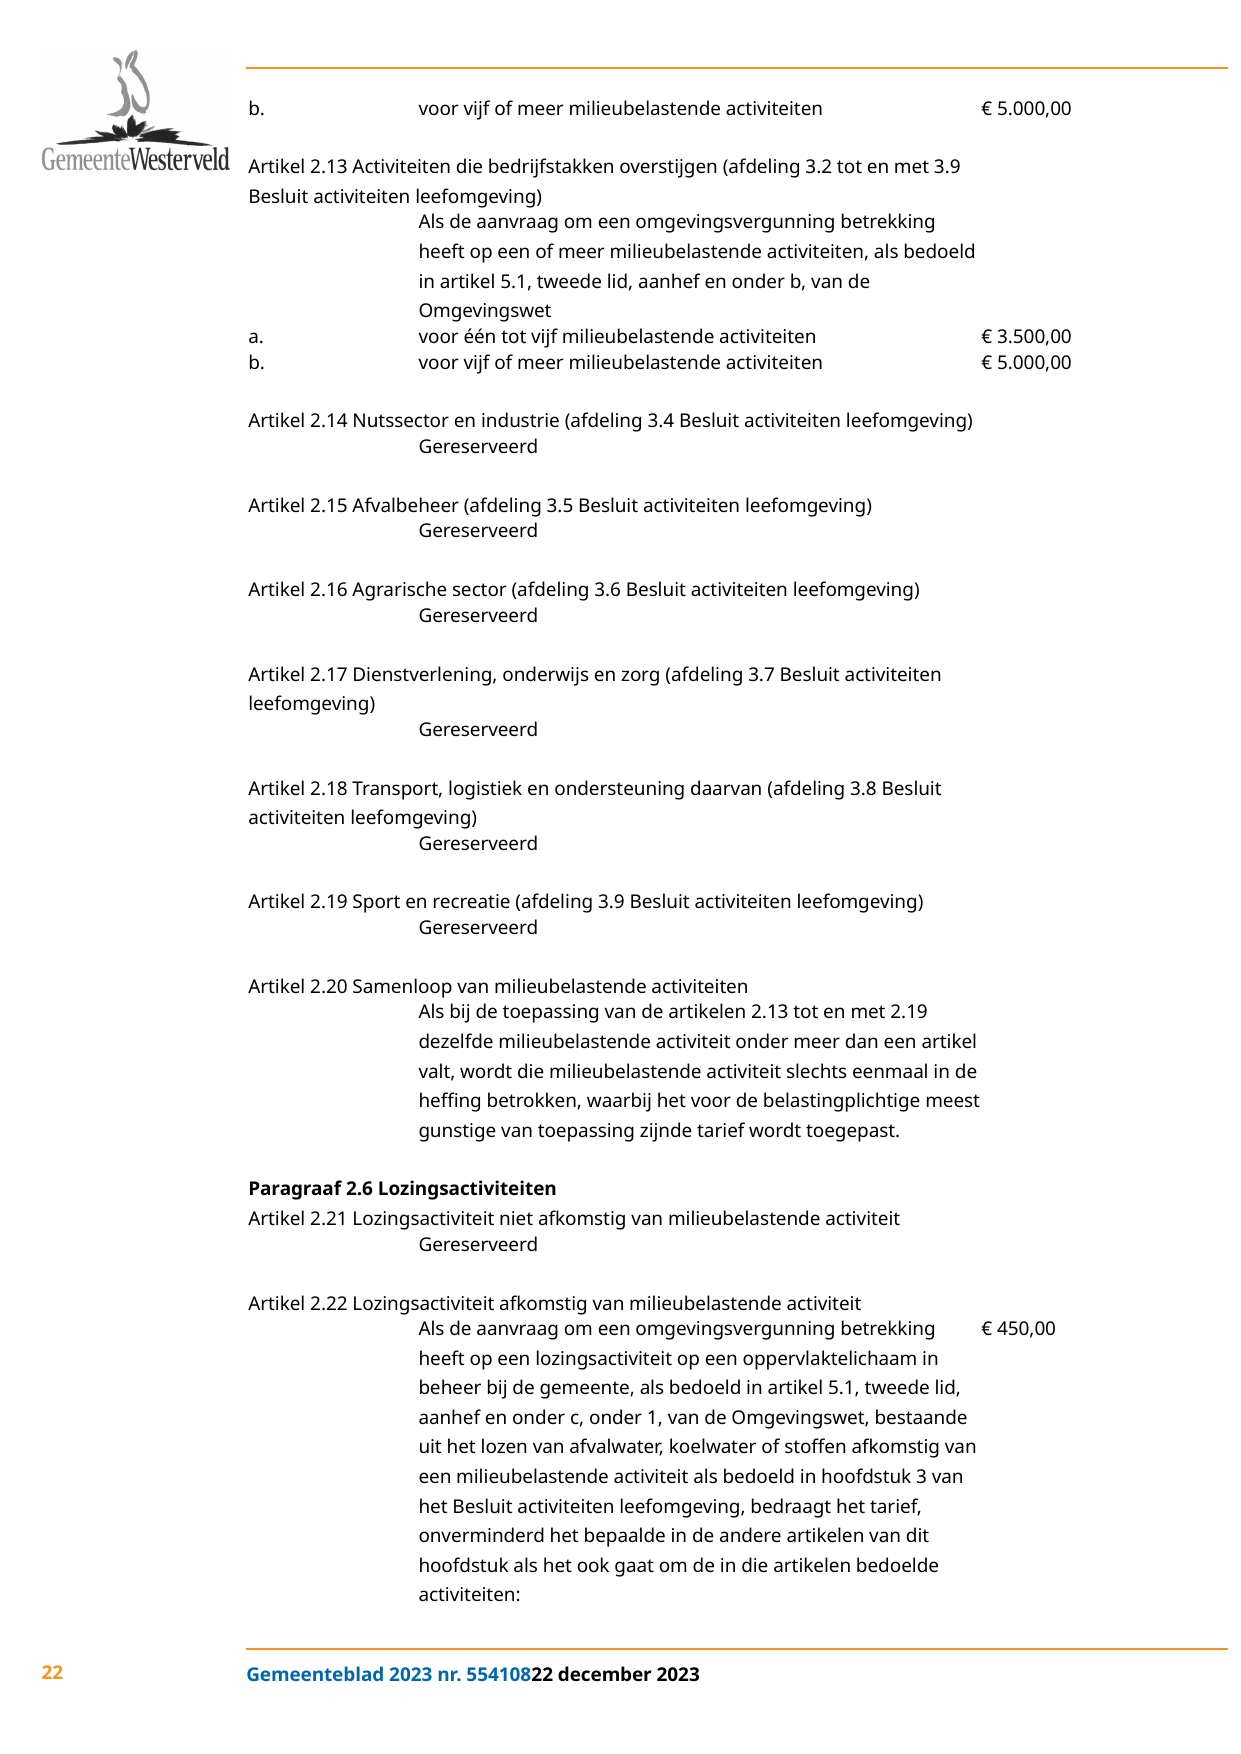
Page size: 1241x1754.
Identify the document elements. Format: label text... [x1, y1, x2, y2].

table_cell Gereserveerd [418, 602, 981, 628]
table_cell [981, 518, 1152, 543]
table_cell [981, 999, 1152, 1143]
table_cell Gereserveerd [418, 433, 981, 459]
table_cell € 3.500,00 [981, 323, 1152, 349]
picture [41, 47, 231, 172]
table_header Artikel 2.19 Sport en recreatie (afdeling 3.9 Besluit activiteiten leefomgeving) [248, 889, 981, 914]
table_header Artikel 2.21 Lozingsactiviteit niet afkomstig van milieubelastende activiteit [248, 1205, 981, 1231]
table_cell [248, 830, 418, 856]
table_cell Gereserveerd [418, 830, 981, 856]
table_cell [248, 999, 418, 1143]
table_cell [248, 1231, 418, 1257]
table_cell € 450,00 [981, 1315, 1152, 1607]
table_header Artikel 2.18 Transport, logistiek en ondersteuning daarvan (afdeling 3.8 Besluit activiteiten leefomgeving) [248, 775, 981, 830]
table_cell [981, 830, 1152, 856]
table_cell [248, 433, 418, 459]
table_header Artikel 2.22 Lozingsactiviteit afkomstig van milieubelastende activiteit [248, 1290, 981, 1315]
table_cell [248, 518, 418, 543]
table_cell [248, 602, 418, 628]
table_cell [981, 716, 1152, 742]
table_header [981, 1290, 1152, 1315]
table_header [981, 492, 1152, 518]
table_header Artikel 2.17 Dienstverlening, onderwijs en zorg (afdeling 3.7 Besluit activiteiten leefomgeving) [248, 661, 981, 716]
table_header [981, 661, 1152, 716]
table_cell € 5.000,00 [981, 349, 1152, 375]
table_cell [981, 602, 1152, 628]
table_cell Gereserveerd [418, 1231, 981, 1257]
table_cell [248, 1315, 418, 1607]
table_header Artikel 2.15 Afvalbeheer (afdeling 3.5 Besluit activiteiten leefomgeving) [248, 492, 981, 518]
table_header [981, 576, 1152, 602]
table_header Artikel 2.16 Agrarische sector (afdeling 3.6 Besluit activiteiten leefomgeving) [248, 576, 981, 602]
table_header [981, 973, 1152, 999]
table_cell b. [248, 95, 418, 121]
table_cell [248, 209, 418, 323]
table_header Artikel 2.20 Samenloop van milieubelastende activiteiten [248, 973, 981, 999]
table_cell Gereserveerd [418, 914, 981, 940]
table_cell voor één tot vijf milieubelastende activiteiten [418, 323, 981, 349]
table_cell [248, 716, 418, 742]
table_cell [981, 433, 1152, 459]
table_cell Als de aanvraag om een omgevingsvergunning betrekking heeft op een of meer milieubelastende activiteiten, als bedoeld in artikel 5.1, tweede lid, aanhef en onder b, van de Omgevingswet [418, 209, 981, 323]
table_header [981, 408, 1152, 433]
table_cell a. [248, 323, 418, 349]
table_cell Als bij de toepassing van de artikelen 2.13 tot en met 2.19 dezelfde milieubelastende activiteit onder meer dan een artikel valt, wordt die milieubelastende activiteit slechts eenmaal in de heffing betrokken, waarbij het voor de belastingplichtige meest gunstige van toepassing zijnde tarief wordt toegepast. [418, 999, 981, 1143]
table_cell voor vijf of meer milieubelastende activiteiten [418, 349, 981, 375]
table_cell Gereserveerd [418, 518, 981, 543]
table_cell [248, 914, 418, 940]
table_header [981, 1205, 1152, 1231]
table_cell Gereserveerd [418, 716, 981, 742]
table_cell € 5.000,00 [981, 95, 1152, 121]
table_header [981, 775, 1152, 830]
table_cell Als de aanvraag om een omgevingsvergunning betrekking heeft op een lozingsactiviteit op een oppervlaktelichaam in beheer bij de gemeente, als bedoeld in artikel 5.1, tweede lid, aanhef en onder c, onder 1, van de Omgevingswet, bestaande uit het lozen van afvalwater, koelwater of stoffen afkomstig van een milieubelastende activiteit als bedoeld in hoofdstuk 3 van het Besluit activiteiten leefomgeving, bedraagt het tarief, onverminderd het bepaalde in de andere artikelen van dit hoofdstuk als het ook gaat om de in die artikelen bedoelde activiteiten: [418, 1315, 981, 1607]
table_header [981, 889, 1152, 914]
table_cell voor vijf of meer milieubelastende activiteiten [418, 95, 981, 121]
text Paragraaf 2.6 Lozingsactiviteiten [248, 1176, 1152, 1201]
table_cell b. [248, 349, 418, 375]
table_header Artikel 2.13 Activiteiten die bedrijfstakken overstijgen (afdeling 3.2 tot en met 3.9 Besluit activiteiten leefomgeving) [248, 154, 981, 209]
table_header Artikel 2.14 Nutssector en industrie (afdeling 3.4 Besluit activiteiten leefomgeving) [248, 408, 981, 433]
table_cell [981, 209, 1152, 323]
table_cell [981, 914, 1152, 940]
table_cell [981, 1231, 1152, 1257]
table_header [981, 154, 1152, 209]
